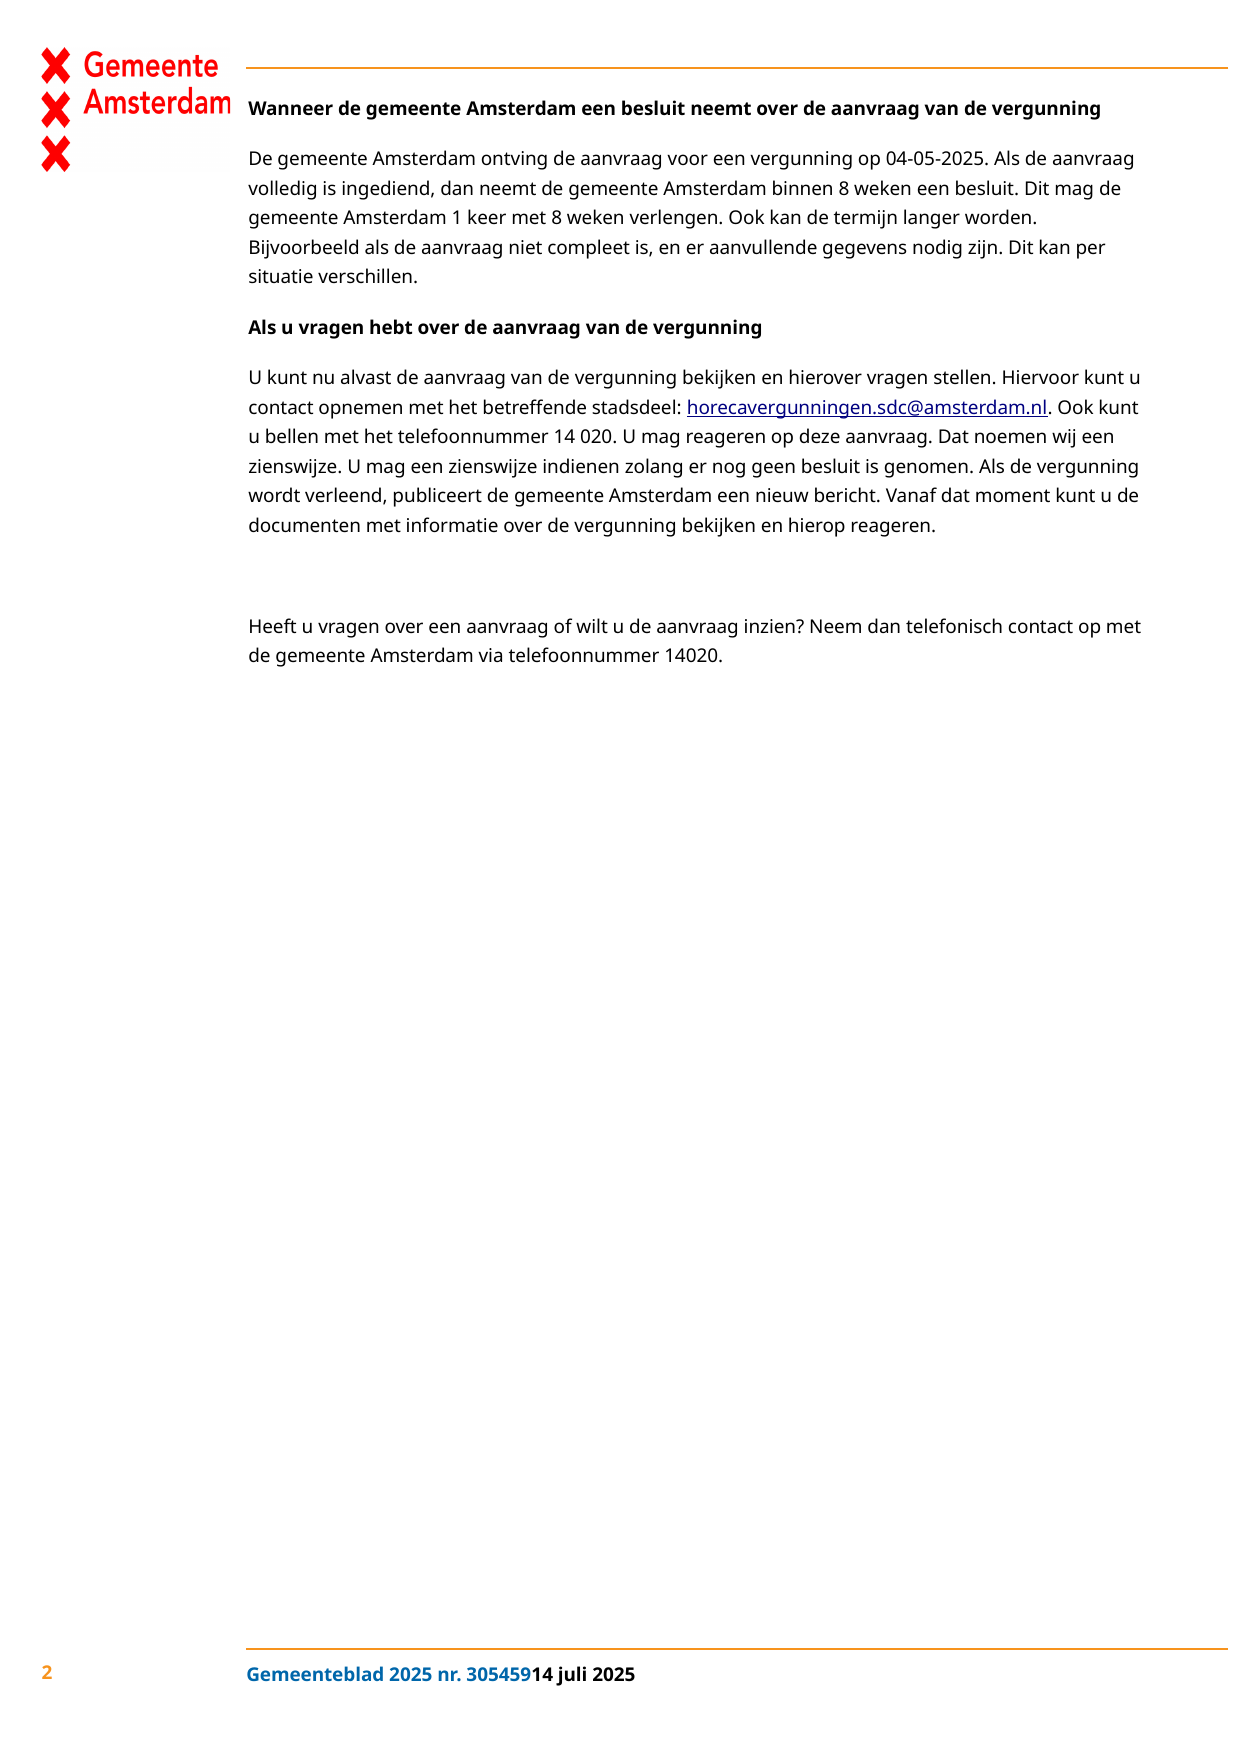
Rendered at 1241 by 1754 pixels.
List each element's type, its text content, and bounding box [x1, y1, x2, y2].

text Wanneer de gemeente Amsterdam een besluit neemt over de aanvraag van de vergunning [248, 95, 1152, 121]
text De gemeente Amsterdam ontving de aanvraag voor een vergunning op 04-05-2025. Als de aanvraag volledig is ingediend, dan neemt de gemeente Amsterdam binnen 8 weken een besluit. Dit mag de gemeente Amsterdam 1 keer met 8 weken verlengen. Ook kan de termijn langer worden. Bijvoorbeeld als de aanvraag niet compleet is, en er aanvullende gegevens nodig zijn. Dit kan per situatie verschillen. [248, 145, 1152, 289]
picture [41, 47, 231, 172]
text Als u vragen hebt over de aanvraag van de vergunning [248, 314, 1152, 340]
text U kunt nu alvast de aanvraag van de vergunning bekijken en hierover vragen stellen. Hiervoor kunt u contact opnemen met het betreffende stadsdeel: horecavergunningen.sdc@amsterdam.nl. Ook kunt u bellen met het telefoonnummer 14 020. U mag reageren op deze aanvraag. Dat noemen wij een zienswijze. U mag een zienswijze indienen zolang er nog geen besluit is genomen. Als de vergunning wordt verleend, publiceert de gemeente Amsterdam een nieuw bericht. Vanaf dat moment kunt u de documenten met informatie over de vergunning bekijken en hierop reageren. [248, 364, 1152, 538]
text Heeft u vragen over een aanvraag of wilt u de aanvraag inzien? Neem dan telefonisch contact op met de gemeente Amsterdam via telefoonnummer 14020. [248, 613, 1152, 668]
